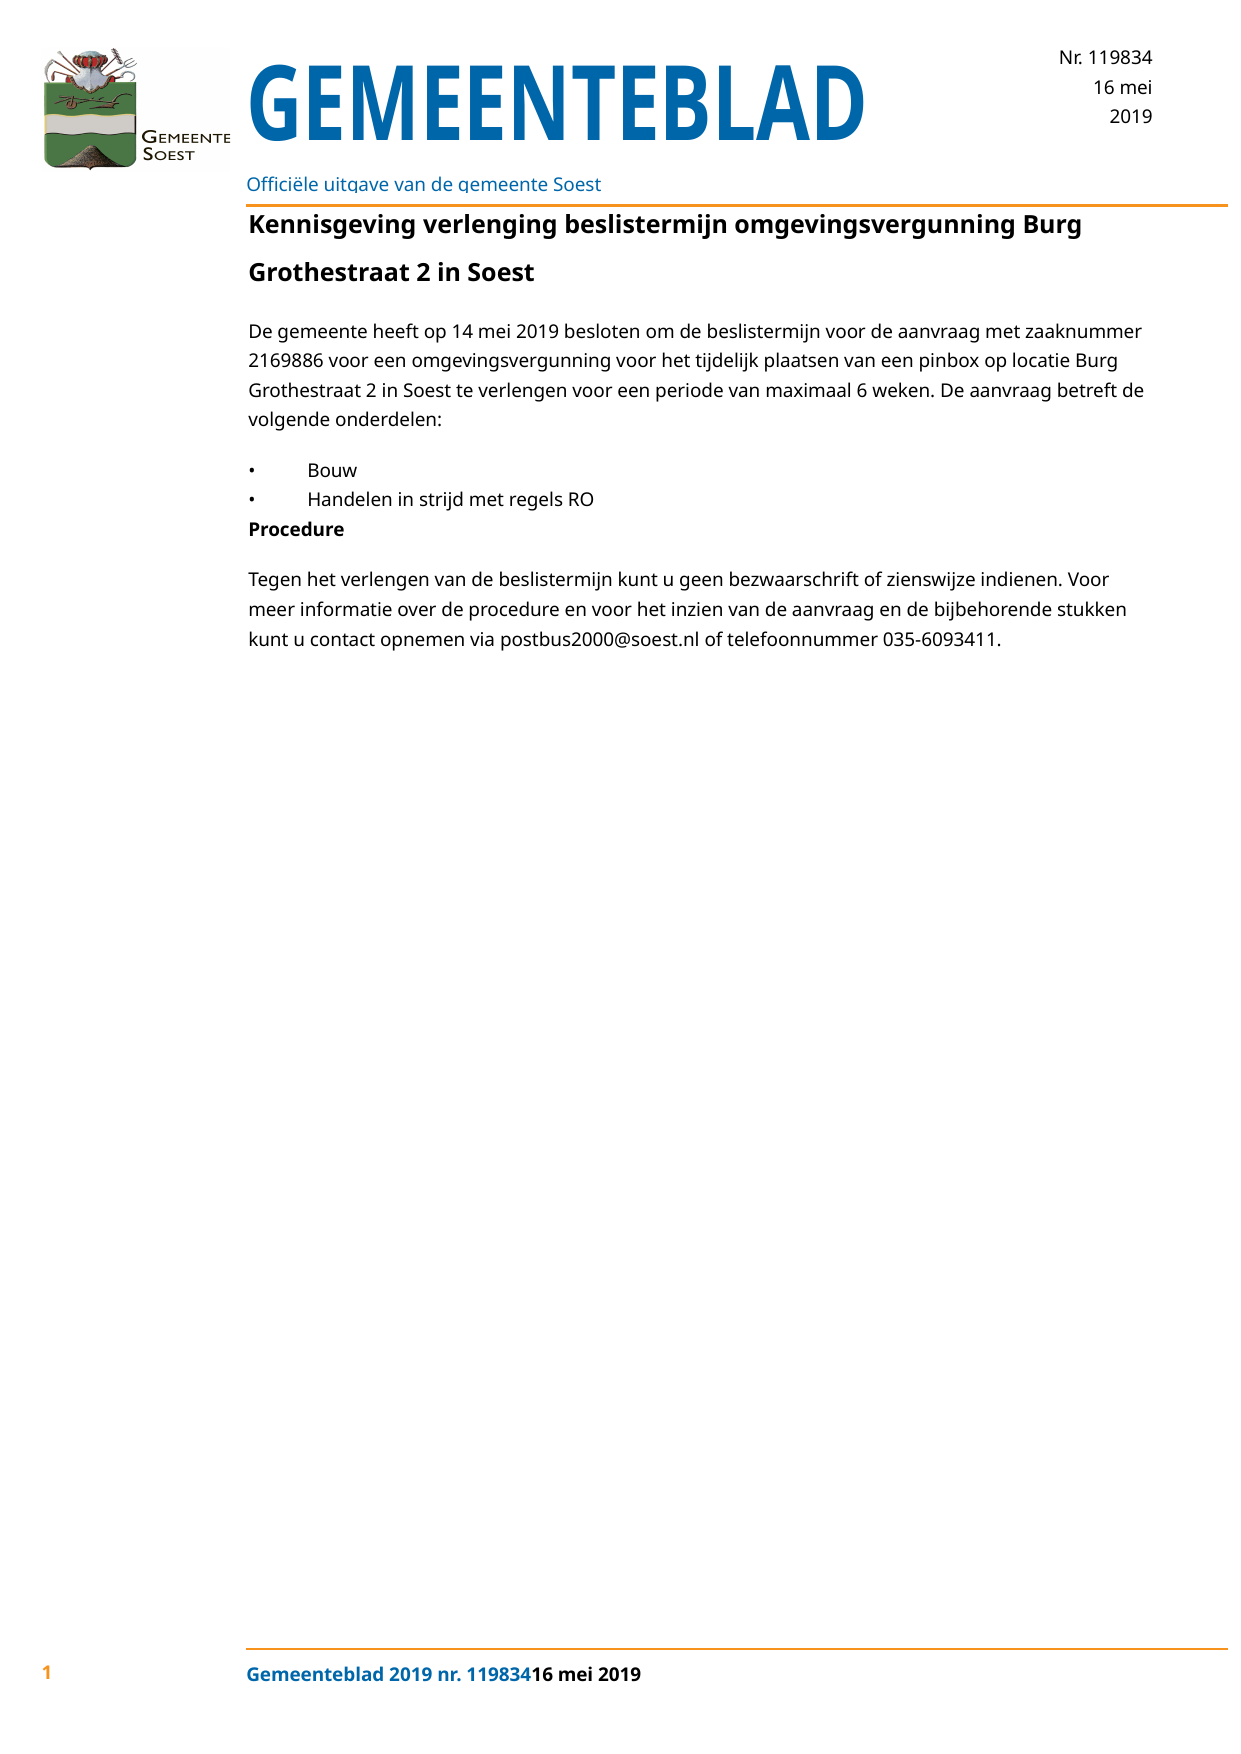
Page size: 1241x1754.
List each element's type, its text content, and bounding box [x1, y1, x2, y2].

list Handelen in strijd met regels RO [248, 487, 1152, 512]
picture [41, 47, 231, 172]
list Bouw [248, 457, 1152, 483]
text Kennisgeving verlenging beslistermijn omgevingsvergunning Burg Grothestraat 2 in Soest [248, 207, 1152, 288]
text Tegen het verlengen van de beslistermijn kunt u geen bezwaarschrift of zienswijze indienen. Voor meer informatie over de procedure en voor het inzien van de aanvraag en de bijbehorende stukken kunt u contact opnemen via postbus2000@soest.nl of telefoonnummer 035-6093411. [248, 567, 1152, 652]
text De gemeente heeft op 14 mei 2019 besloten om de beslistermijn voor de aanvraag met zaaknummer 2169886 voor een omgevingsvergunning voor het tijdelijk plaatsen van een pinbox op locatie Burg Grothestraat 2 in Soest te verlengen voor een periode van maximaal 6 weken. De aanvraag betreft de volgende onderdelen: [248, 318, 1152, 432]
text Procedure [248, 516, 1152, 542]
